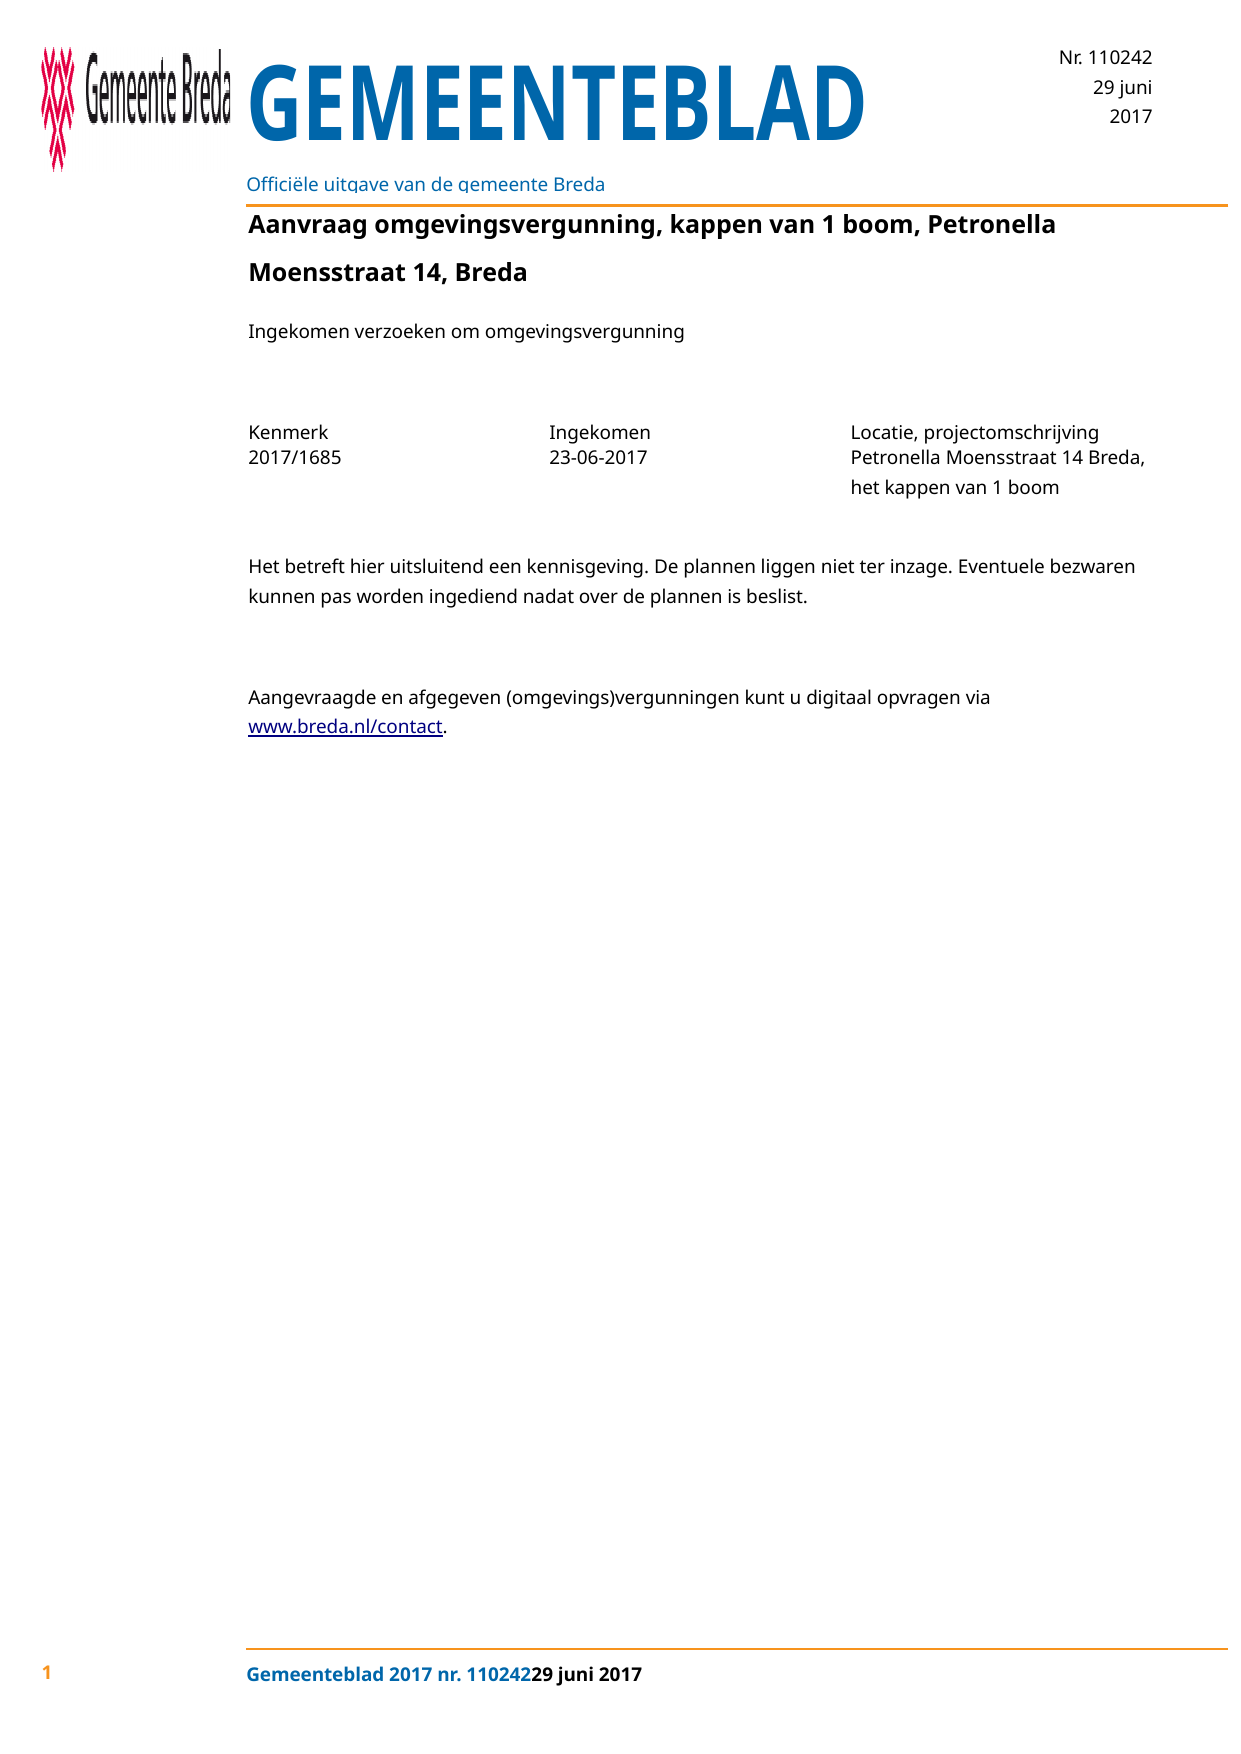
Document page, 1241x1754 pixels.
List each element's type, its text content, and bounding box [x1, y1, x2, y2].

text Aangevraagde en afgegeven (omgevings)vergunningen kunt u digitaal opvragen via www.breda.nl/contact. [248, 684, 1152, 739]
text Ingekomen verzoeken om omgevingsvergunning [248, 318, 1152, 344]
table_header Ingekomen [549, 419, 850, 444]
table_cell 2017/1685 [248, 445, 549, 500]
table_header Kenmerk [248, 419, 549, 444]
text Het betreft hier uitsluitend een kennisgeving. De plannen liggen niet ter inzage. Eventuele bezwaren kunnen pas worden ingediend nadat over de plannen is beslist. [248, 553, 1152, 609]
picture [41, 47, 231, 172]
table_cell 23-06-2017 [549, 445, 850, 500]
table_header Locatie, projectomschrijving [850, 419, 1152, 444]
table_cell Petronella Moensstraat 14 Breda, het kappen van 1 boom [850, 445, 1152, 500]
text Aanvraag omgevingsvergunning, kappen van 1 boom, Petronella Moensstraat 14, Breda [248, 207, 1152, 288]
